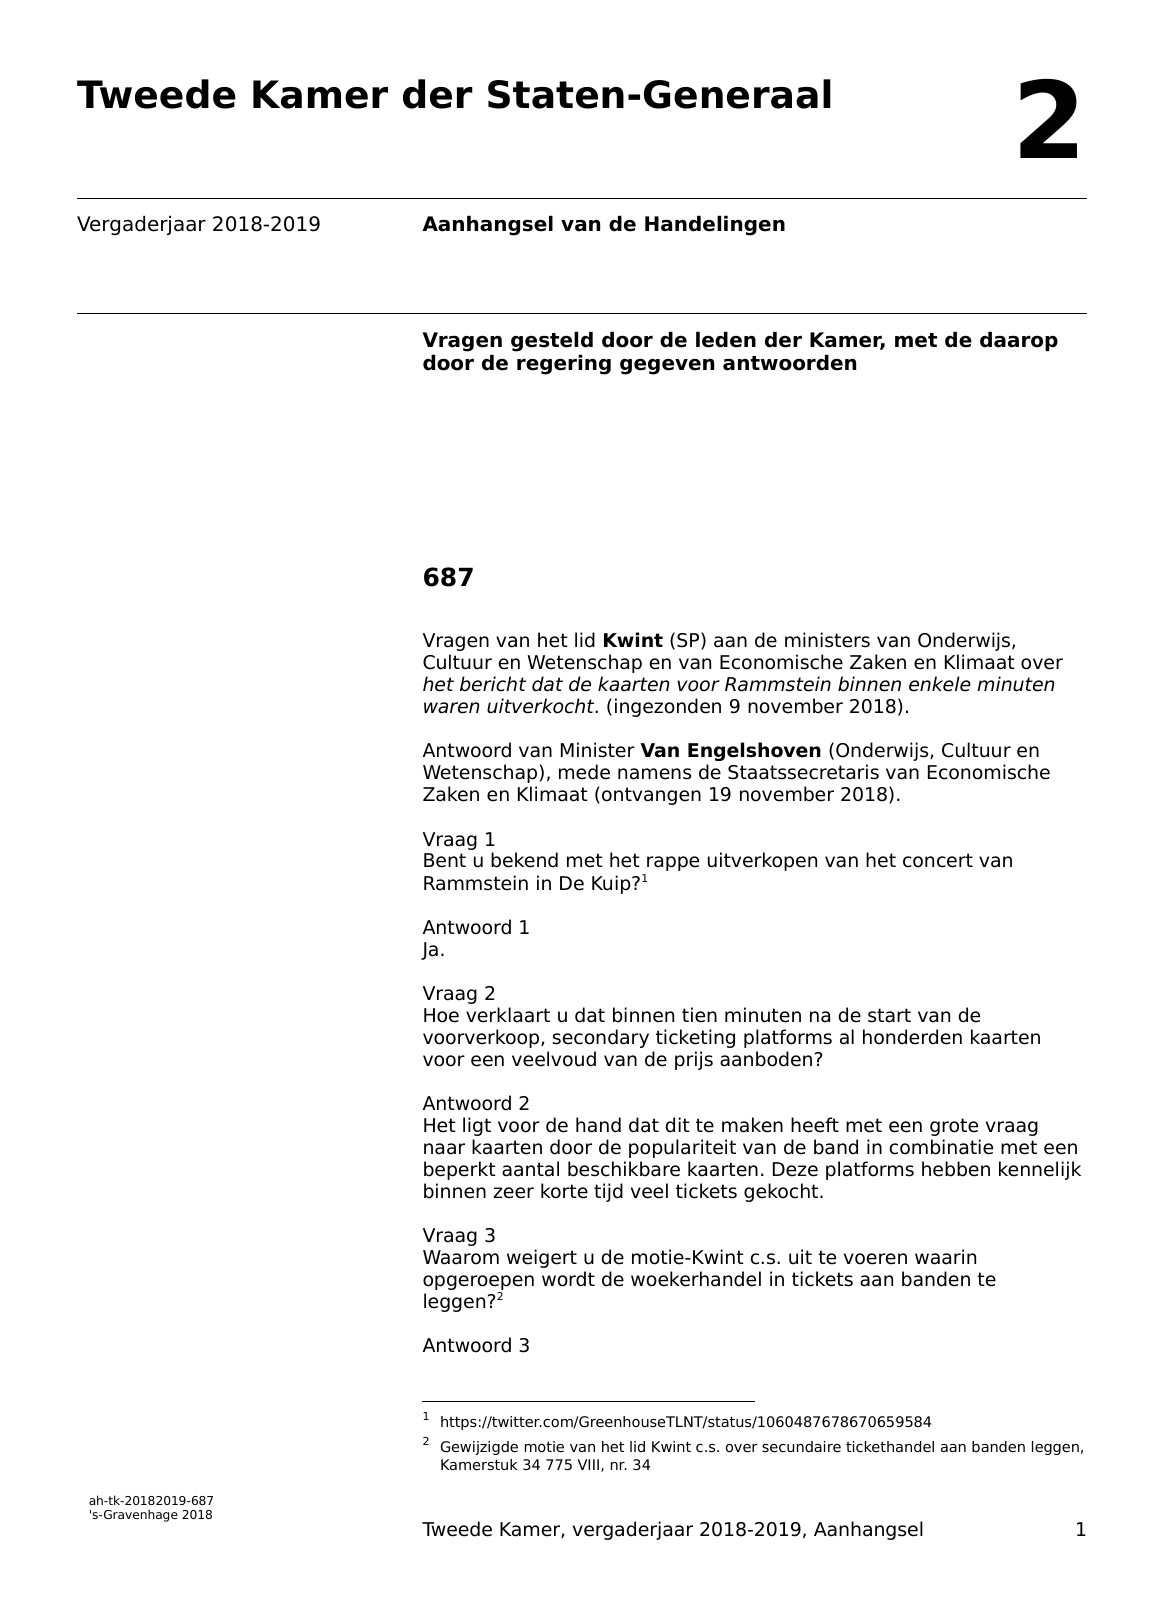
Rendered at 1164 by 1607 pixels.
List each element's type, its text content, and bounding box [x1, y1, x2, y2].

text Hoe verklaart u dat binnen tien minuten na de start van de voorverkoop, secondary ticketing platforms al honderden kaarten voor een veelvoud van de prijs aanboden? [422, 1005, 1087, 1071]
table_cell Vergaderjaar 2018-2019 [77, 199, 422, 313]
table_cell Vragen gesteld door de leden der Kamer, met de daarop door de regering gegeven antwoorden [422, 314, 1087, 375]
text Antwoord van Minister Van Engelshoven (Onderwijs, Cultuur en Wetenschap), mede namens de Staatssecretaris van Economische Zaken en Klimaat (ontvangen 19 november 2018). [422, 740, 1087, 806]
table_header Tweede Kamer der Staten-Generaal [77, 59, 886, 198]
text Antwoord 3 [422, 1335, 1087, 1357]
table_cell Aanhangsel van de Handelingen [422, 199, 1087, 313]
text Vraag 3 [422, 1225, 1087, 1247]
text Ja. [422, 938, 1087, 961]
text Vragen van het lid Kwint (SP) aan de ministers van Onderwijs, Cultuur en Wetenschap en van Economische Zaken en Klimaat over het bericht dat de kaarten voor Rammstein binnen enkele minuten waren uitverkocht. (ingezonden 9 november 2018). [422, 630, 1087, 718]
text Antwoord 2 [422, 1093, 1087, 1115]
table_cell [77, 314, 422, 375]
text Gewijzigde motie van het lid Kwint c.s. over secundaire tickethandel aan banden leggen, Kamerstuk 34 775 VIII, nr. 34 [422, 1435, 1087, 1474]
text Antwoord 1 [422, 917, 1087, 938]
text 's-Gravenhage 2018 [88, 1508, 323, 1522]
table_header 2 [886, 59, 1087, 198]
text Vraag 2 [422, 983, 1087, 1005]
text ah-tk-20182019-687 [88, 1494, 323, 1508]
text https://twitter.com/GreenhouseTLNT/status/1060487678670659584 [422, 1410, 1087, 1432]
text 687 [422, 563, 1087, 592]
text Waarom weigert u de motie-Kwint c.s. uit te voeren waarin opgeroepen wordt de woekerhandel in tickets aan banden te leggen? [422, 1247, 1087, 1313]
text Bent u bekend met het rappe uitverkopen van het concert van Rammstein in De Kuip? [422, 850, 1087, 894]
text Vraag 1 [422, 828, 1087, 850]
text Het ligt voor de hand dat dit te maken heeft met een grote vraag naar kaarten door de populariteit van de band in combinatie met een beperkt aantal beschikbare kaarten. Deze platforms hebben kennelijk binnen zeer korte tijd veel tickets gekocht. [422, 1115, 1087, 1203]
